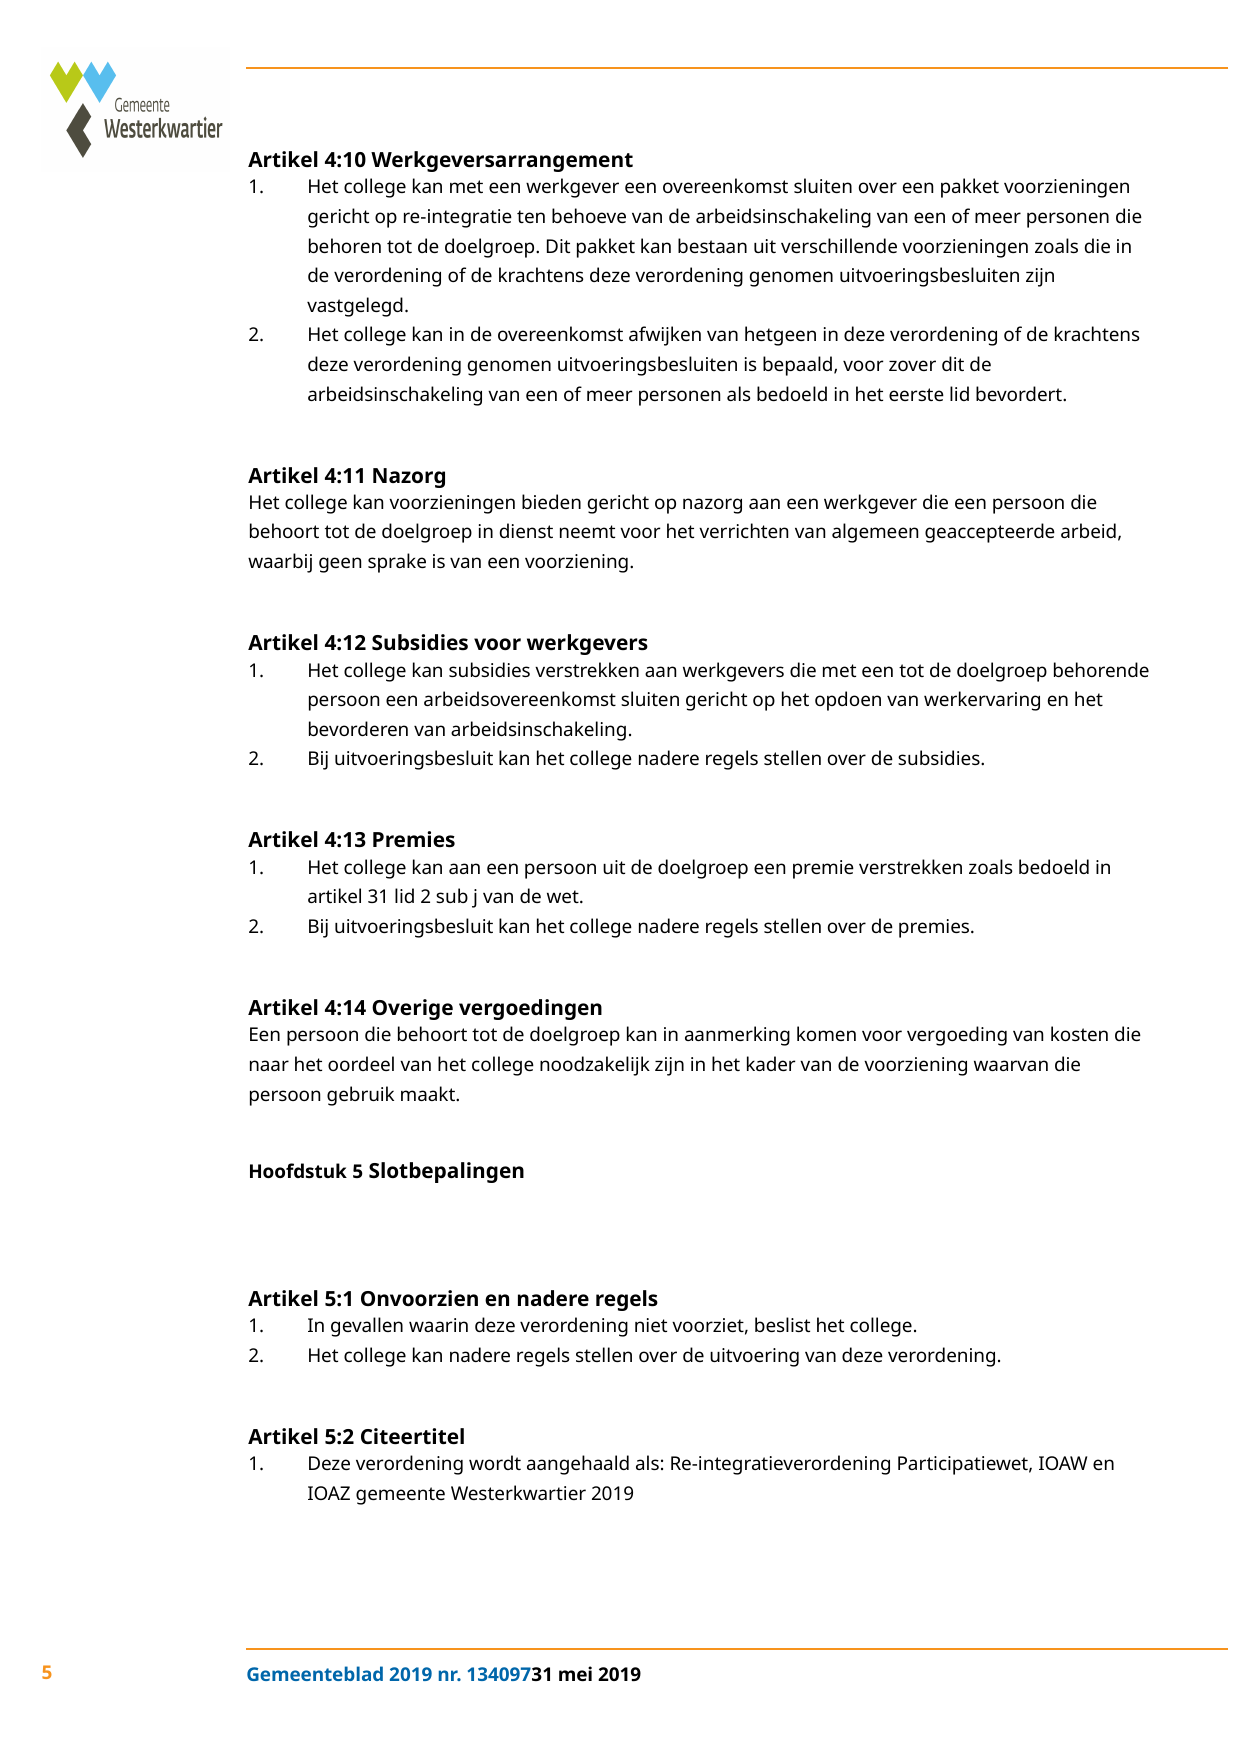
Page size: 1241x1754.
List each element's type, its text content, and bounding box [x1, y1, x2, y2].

list Het college kan subsidies verstrekken aan werkgevers die met een tot de doelgroep behorende persoon een arbeidsovereenkomst sluiten gericht op het opdoen van werkervaring en het bevorderen van arbeidsinschakeling. [248, 657, 1152, 742]
text Artikel 4:14 Overige vergoedingen [248, 993, 1152, 1022]
list In gevallen waarin deze verordening niet voorziet, beslist het college. [248, 1312, 1152, 1338]
text Artikel 5:1 Onvoorzien en nadere regels [248, 1284, 1152, 1312]
list Het college kan met een werkgever een overeenkomst sluiten over een pakket voorzieningen gericht op re-integratie ten behoeve van de arbeidsinschakeling van een of meer personen die behoren tot de doelgroep. Dit pakket kan bestaan uit verschillende voorzieningen zoals die in de verordening of de krachtens deze verordening genomen uitvoeringsbesluiten zijn vastgelegd. [248, 174, 1152, 318]
list Het college kan nadere regels stellen over de uitvoering van deze verordening. [248, 1342, 1152, 1368]
list Het college kan in de overeenkomst afwijken van hetgeen in deze verordening of de krachtens deze verordening genomen uitvoeringsbesluiten is bepaald, voor zover dit de arbeidsinschakeling van een of meer personen als bedoeld in het eerste lid bevordert. [248, 322, 1152, 406]
text Artikel 4:13 Premies [248, 826, 1152, 854]
list Deze verordening wordt aangehaald als: Re-integratieverordening Participatiewet, IOAW en IOAZ gemeente Westerkwartier 2019 [248, 1451, 1152, 1506]
text Artikel 4:12 Subsidies voor werkgevers [248, 628, 1152, 657]
picture [41, 47, 231, 172]
list Bij uitvoeringsbesluit kan het college nadere regels stellen over de premies. [248, 913, 1152, 939]
text Artikel 4:11 Nazorg [248, 461, 1152, 489]
text Artikel 5:2 Citeertitel [248, 1422, 1152, 1451]
list Het college kan aan een persoon uit de doelgroep een premie verstrekken zoals bedoeld in artikel 31 lid 2 sub j van de wet. [248, 854, 1152, 909]
text Een persoon die behoort tot de doelgroep kan in aanmerking komen voor vergoeding van kosten die naar het oordeel van het college noodzakelijk zijn in het kader van de voorziening waarvan die persoon gebruik maakt. [248, 1022, 1152, 1106]
text Hoofdstuk 5 Slotbepalingen [248, 1156, 1152, 1184]
list Bij uitvoeringsbesluit kan het college nadere regels stellen over de subsidies. [248, 746, 1152, 771]
text Artikel 4:10 Werkgeversarrangement [248, 145, 1152, 174]
text Het college kan voorzieningen bieden gericht op nazorg aan een werkgever die een persoon die behoort tot de doelgroep in dienst neemt voor het verrichten van algemeen geaccepteerde arbeid, waarbij geen sprake is van een voorziening. [248, 489, 1152, 574]
